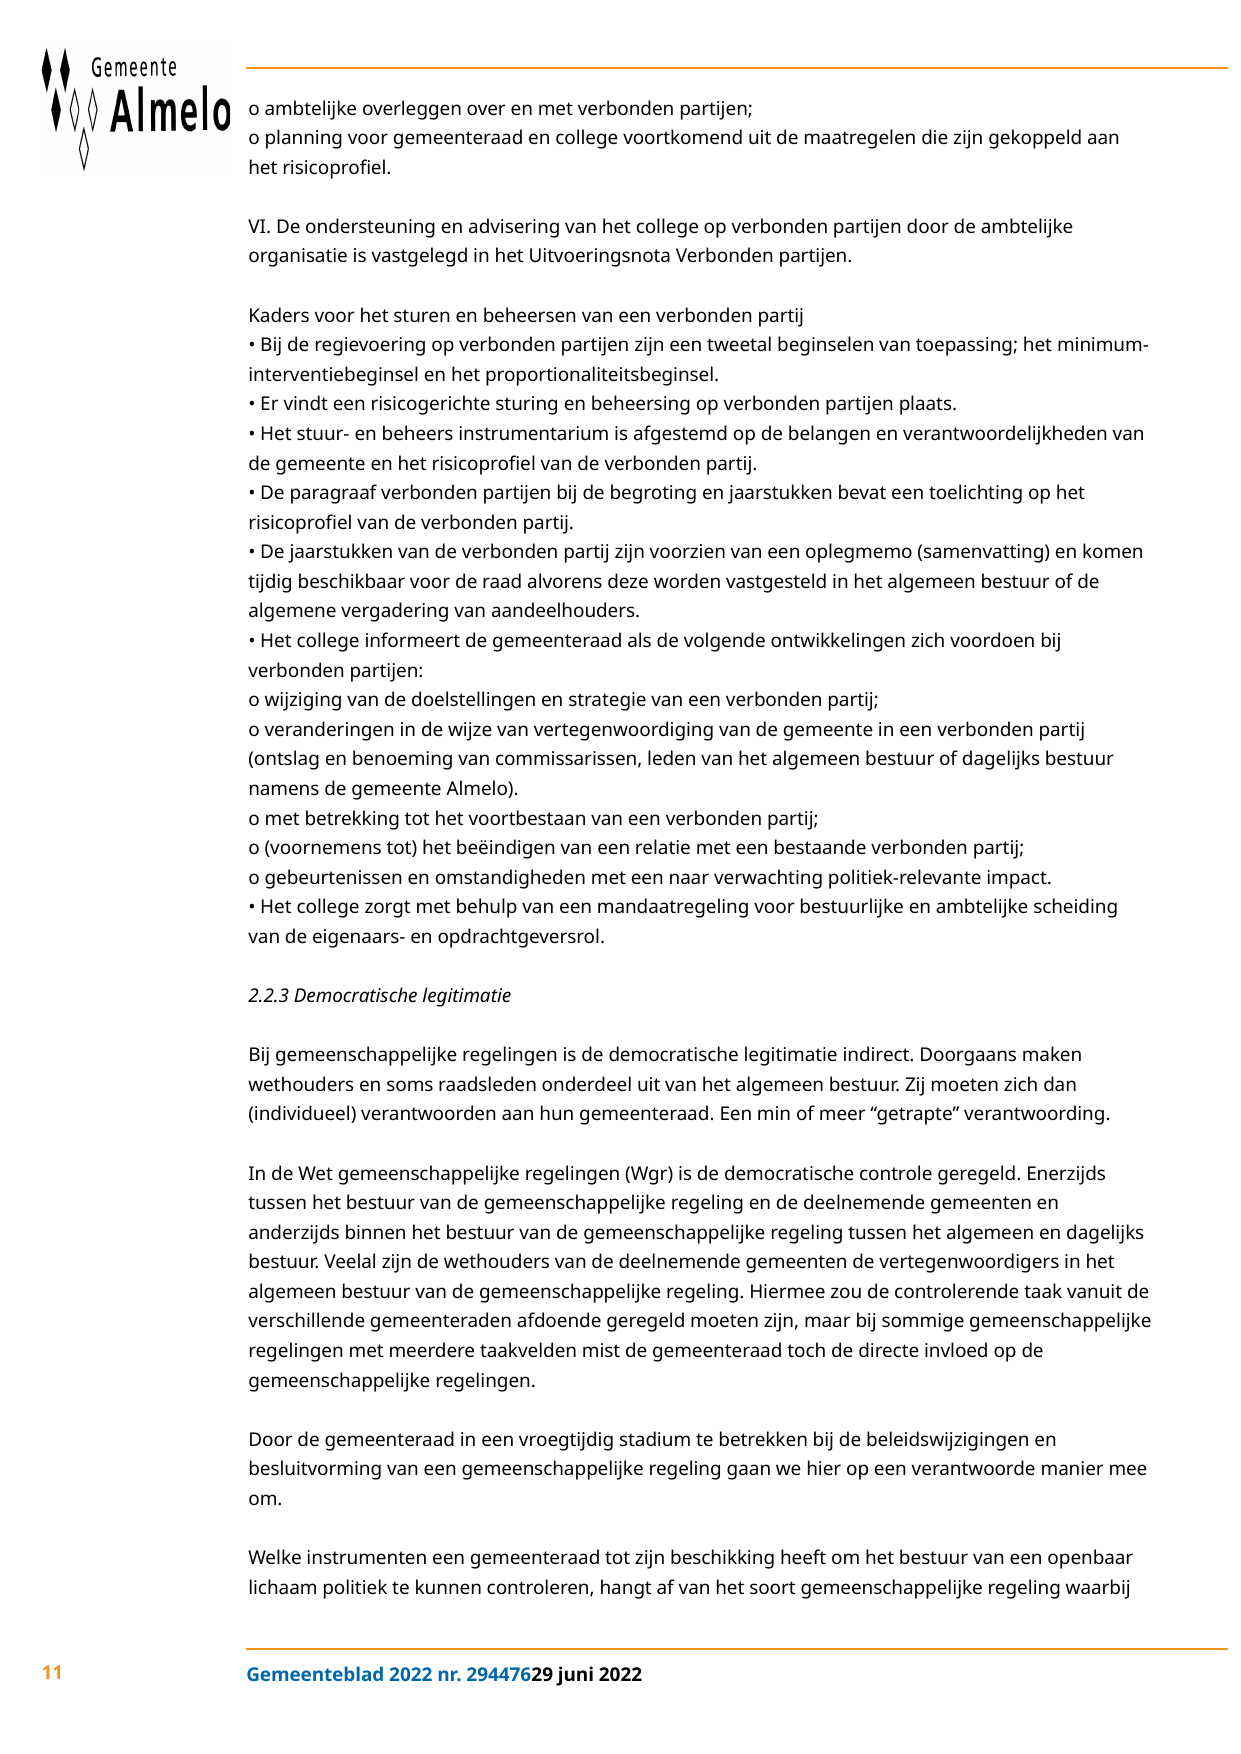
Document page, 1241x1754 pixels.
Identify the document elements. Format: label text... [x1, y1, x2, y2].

text • Bij de regievoering op verbonden partijen zijn een tweetal beginselen van toepassing; het minimum-interventiebeginsel en het proportionaliteitsbeginsel. [248, 331, 1152, 387]
text • De jaarstukken van de verbonden partij zijn voorzien van een oplegmemo (samenvatting) en komen tijdig beschikbaar voor de raad alvorens deze worden vastgesteld in het algemeen bestuur of de algemene vergadering van aandeelhouders. [248, 538, 1152, 623]
text o (voornemens tot) het beëindigen van een relatie met een bestaande verbonden partij; [248, 834, 1152, 860]
text o met betrekking tot het voortbestaan van een verbonden partij; [248, 805, 1152, 831]
text VI. De ondersteuning en advisering van het college op verbonden partijen door de ambtelijke organisatie is vastgelegd in het Uitvoeringsnota Verbonden partijen. [248, 213, 1152, 268]
text Welke instrumenten een gemeenteraad tot zijn beschikking heeft om het bestuur van een openbaar lichaam politiek te kunnen controleren, hangt af van het soort gemeenschappelijke regeling waarbij [248, 1544, 1152, 1600]
text In de Wet gemeenschappelijke regelingen (Wgr) is de democratische controle geregeld. Enerzijds tussen het bestuur van de gemeenschappelijke regeling en de deelnemende gemeenten en anderzijds binnen het bestuur van de gemeenschappelijke regeling tussen het algemeen en dagelijks bestuur. Veelal zijn de wethouders van de deelnemende gemeenten de vertegenwoordigers in het algemeen bestuur van de gemeenschappelijke regeling. Hiermee zou de controlerende taak vanuit de verschillende gemeenteraden afdoende geregeld moeten zijn, maar bij sommige gemeenschappelijke regelingen met meerdere taakvelden mist de gemeenteraad toch de directe invloed op de gemeenschappelijke regelingen. [248, 1160, 1152, 1393]
text • Het college informeert de gemeenteraad als de volgende ontwikkelingen zich voordoen bij verbonden partijen: [248, 627, 1152, 683]
text Door de gemeenteraad in een vroegtijdig stadium te betrekken bij de beleidswijzigingen en besluitvorming van een gemeenschappelijke regeling gaan we hier op een verantwoorde manier mee om. [248, 1426, 1152, 1511]
text o ambtelijke overleggen over en met verbonden partijen; [248, 95, 1152, 121]
picture [41, 47, 231, 172]
text o gebeurtenissen en omstandigheden met een naar verwachting politiek-relevante impact. [248, 864, 1152, 890]
text o wijziging van de doelstellingen en strategie van een verbonden partij; [248, 686, 1152, 712]
text Bij gemeenschappelijke regelingen is de democratische legitimatie indirect. Doorgaans maken wethouders en soms raadsleden onderdeel uit van het algemeen bestuur. Zij moeten zich dan (individueel) verantwoorden aan hun gemeenteraad. Een min of meer “getrapte” verantwoording. [248, 1041, 1152, 1126]
text • Het college zorgt met behulp van een mandaatregeling voor bestuurlijke en ambtelijke scheiding van de eigenaars- en opdrachtgeversrol. [248, 893, 1152, 949]
text • Er vindt een risicogerichte sturing en beheersing op verbonden partijen plaats. [248, 391, 1152, 416]
text Kaders voor het sturen en beheersen van een verbonden partij [248, 302, 1152, 328]
text o planning voor gemeenteraad en college voortkomend uit de maatregelen die zijn gekoppeld aan het risicoprofiel. [248, 124, 1152, 180]
text o veranderingen in de wijze van vertegenwoordiging van de gemeente in een verbonden partij (ontslag en benoeming van commissarissen, leden van het algemeen bestuur of dagelijks bestuur namens de gemeente Almelo). [248, 716, 1152, 801]
text • Het stuur- en beheers instrumentarium is afgestemd op de belangen en verantwoordelijkheden van de gemeente en het risicoprofiel van de verbonden partij. [248, 420, 1152, 476]
text 2.2.3 Democratische legitimatie [248, 982, 1152, 1008]
text • De paragraaf verbonden partijen bij de begroting en jaarstukken bevat een toelichting op het risicoprofiel van de verbonden partij. [248, 479, 1152, 535]
